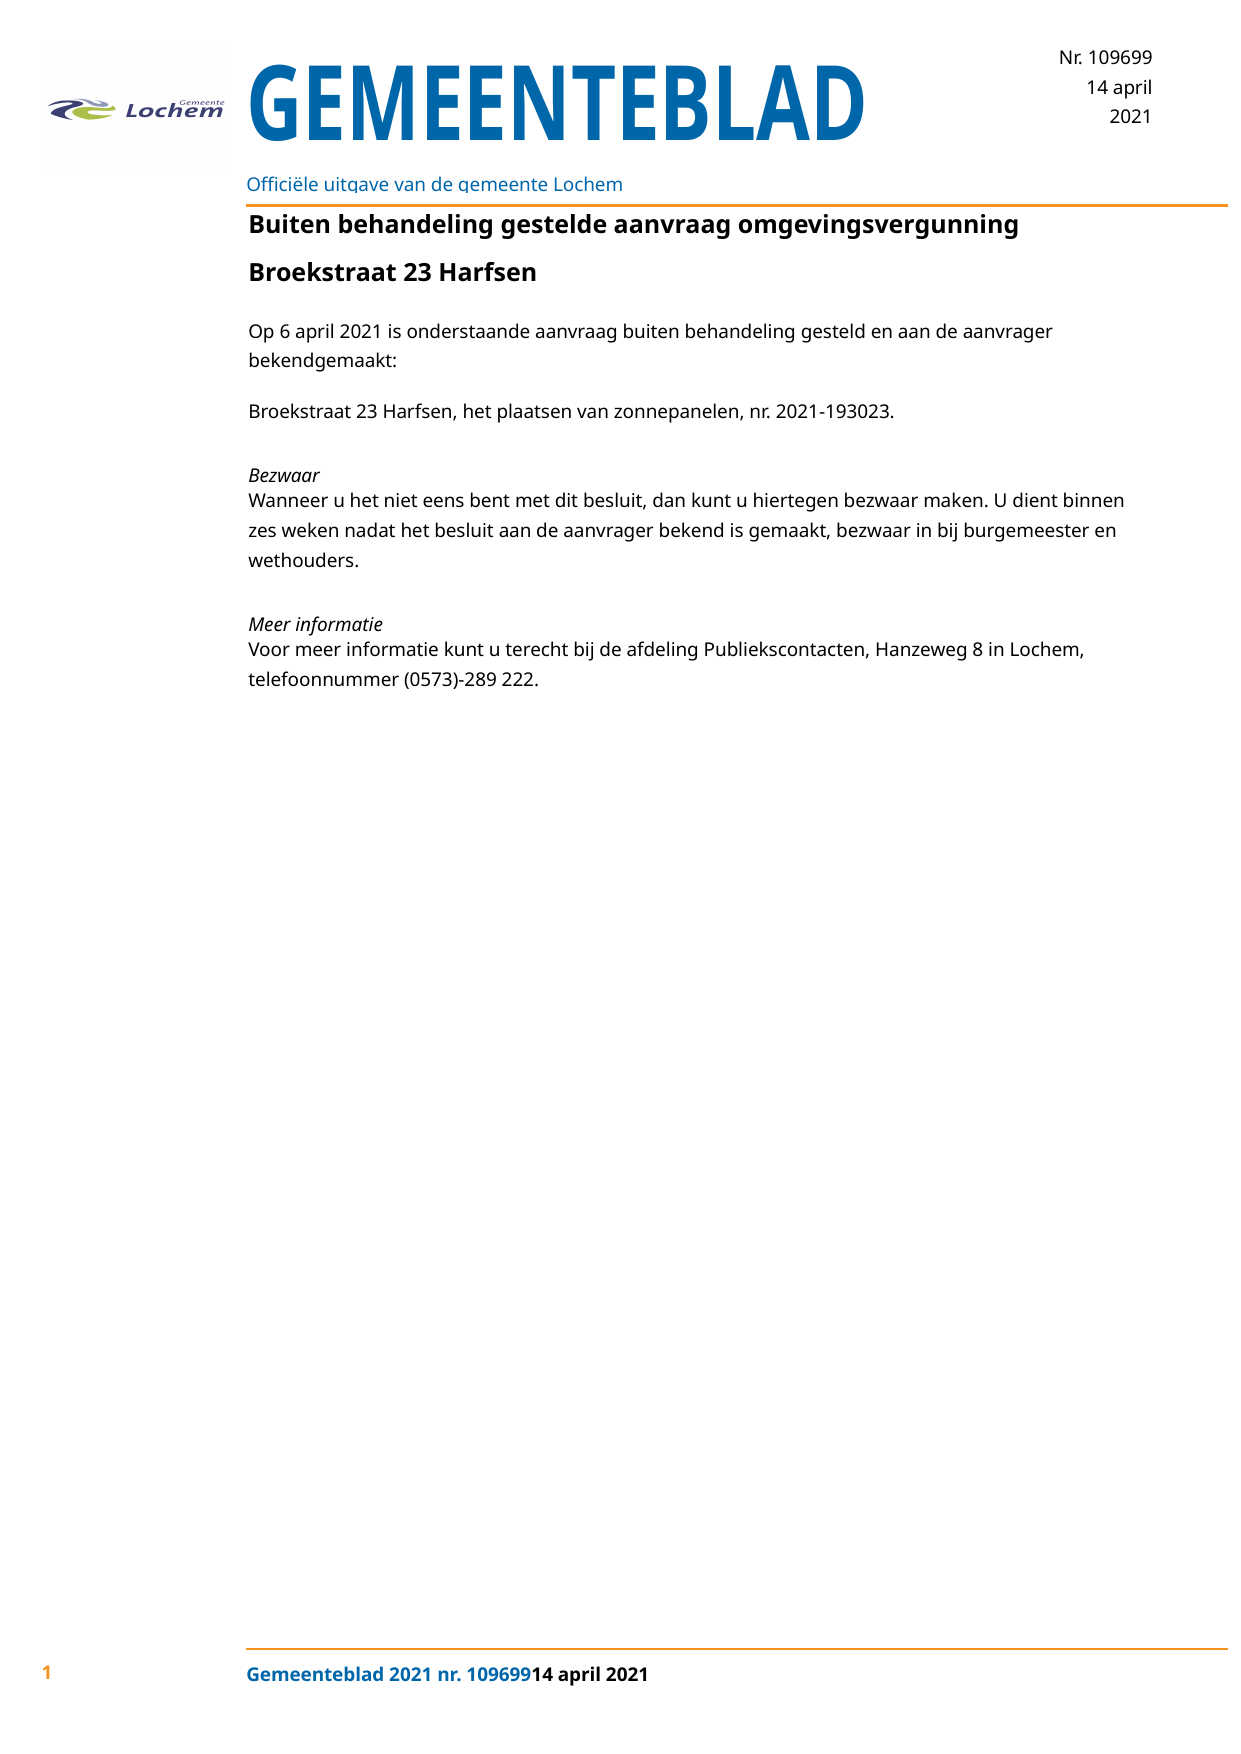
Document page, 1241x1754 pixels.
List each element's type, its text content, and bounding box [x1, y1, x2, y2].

text Buiten behandeling gestelde aanvraag omgevingsvergunning Broekstraat 23 Harfsen [248, 207, 1152, 288]
text Meer informatie [248, 611, 1152, 636]
text Bezwaar [248, 462, 1152, 488]
picture [41, 47, 231, 172]
text Voor meer informatie kunt u terecht bij de afdeling Publiekscontacten, Hanzeweg 8 in Lochem, telefoonnummer (0573)-289 222. [248, 636, 1152, 692]
text Op 6 april 2021 is onderstaande aanvraag buiten behandeling gesteld en aan de aanvrager bekendgemaakt: [248, 318, 1152, 373]
text Wanneer u het niet eens bent met dit besluit, dan kunt u hiertegen bezwaar maken. U dient binnen zes weken nadat het besluit aan de aanvrager bekend is gemaakt, bezwaar in bij burgemeester en wethouders. [248, 488, 1152, 572]
text Broekstraat 23 Harfsen, het plaatsen van zonnepanelen, nr. 2021-193023. [248, 398, 1152, 424]
